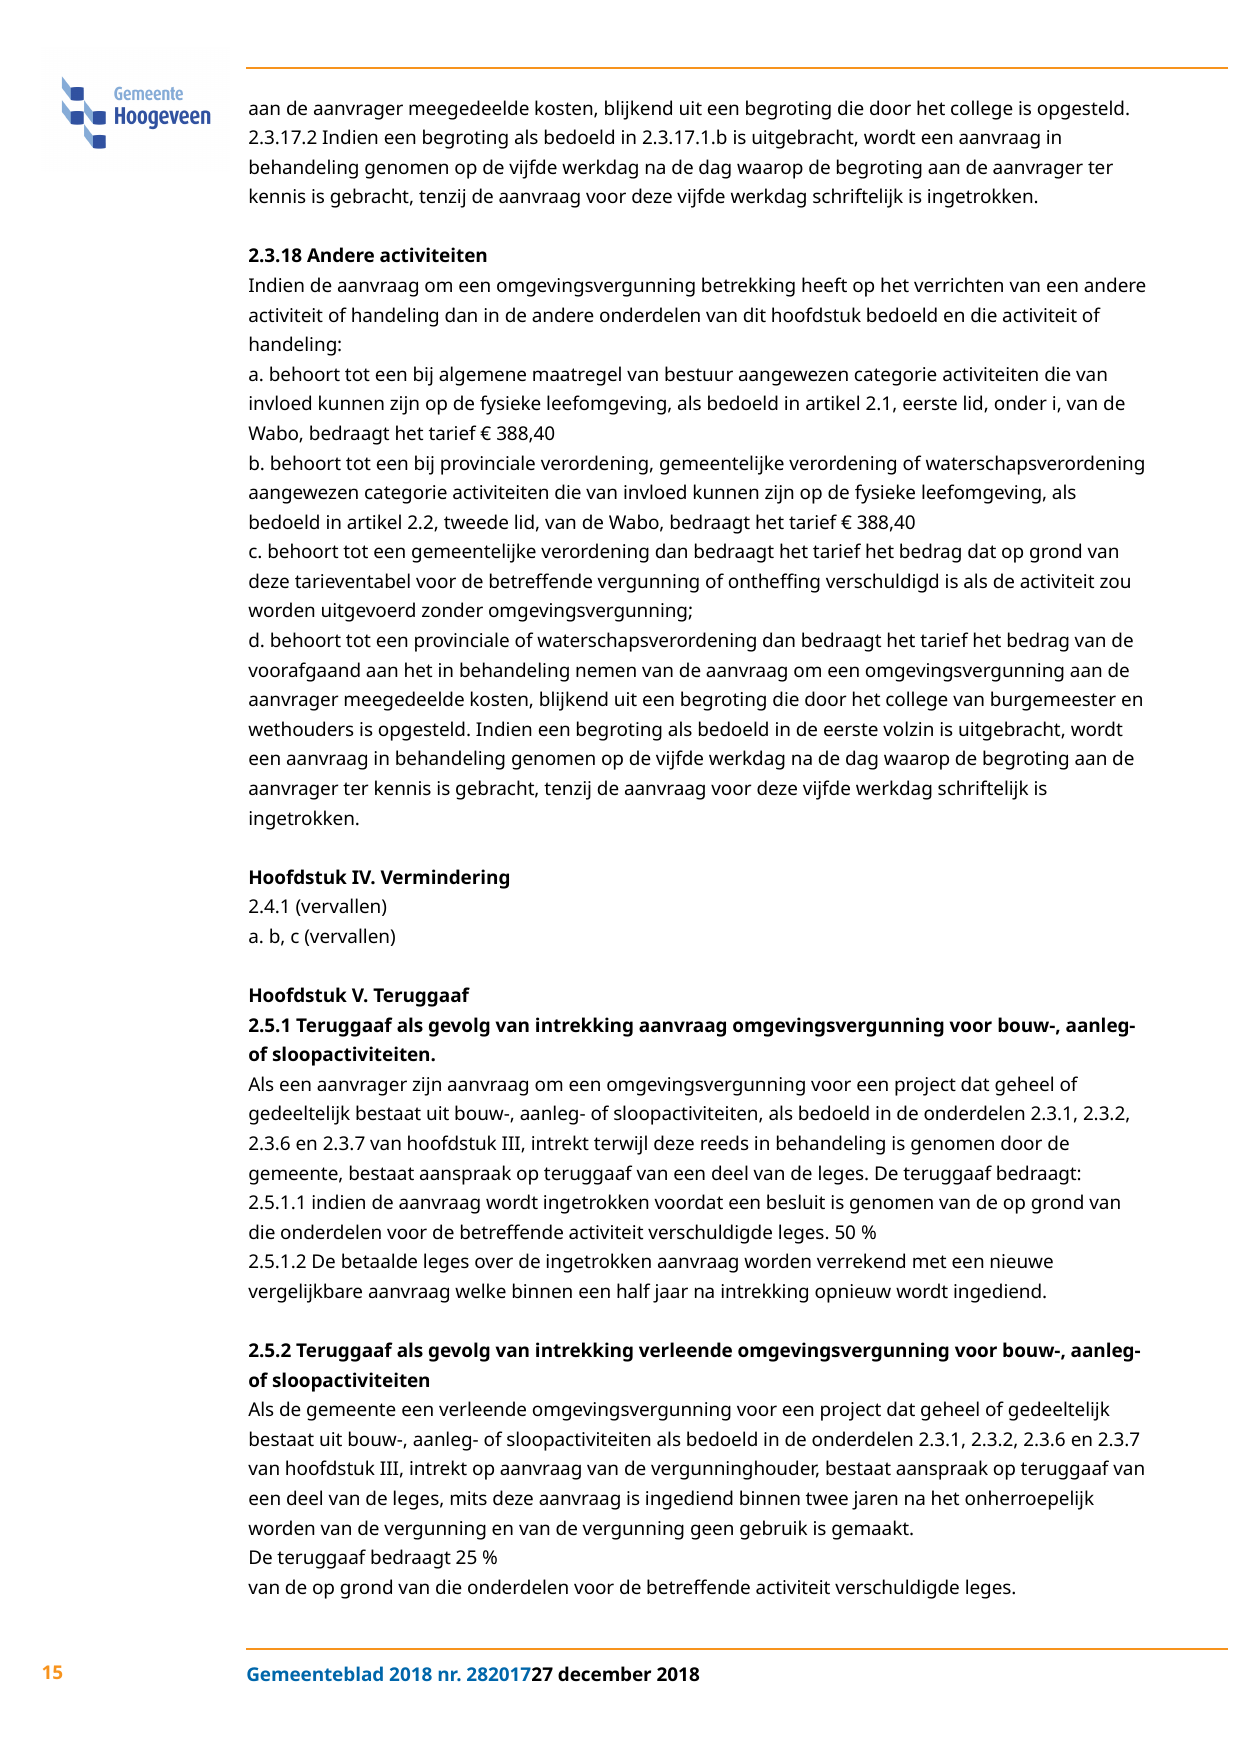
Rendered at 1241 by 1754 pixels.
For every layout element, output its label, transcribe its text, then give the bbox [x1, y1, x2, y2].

text b. behoort tot een bij provinciale verordening, gemeentelijke verordening of waterschapsverordening aangewezen categorie activiteiten die van invloed kunnen zijn op de fysieke leefomgeving, als bedoeld in artikel 2.2, tweede lid, van de Wabo, bedraagt het tarief € 388,40 [248, 450, 1152, 535]
text d. behoort tot een provinciale of waterschapsverordening dan bedraagt het tarief het bedrag van de voorafgaand aan het in behandeling nemen van de aanvraag om een omgevingsvergunning aan de aanvrager meegedeelde kosten, blijkend uit een begroting die door het college van burgemeester en wethouders is opgesteld. Indien een begroting als bedoeld in de eerste volzin is uitgebracht, wordt een aanvraag in behandeling genomen op de vijfde werkdag na de dag waarop de begroting aan de aanvrager ter kennis is gebracht, tenzij de aanvraag voor deze vijfde werkdag schriftelijk is ingetrokken. [248, 627, 1152, 831]
text 2.5.2 Teruggaaf als gevolg van intrekking verleende omgevingsvergunning voor bouw-, aanleg- of sloopactiviteiten [248, 1337, 1152, 1393]
text Als een aanvrager zijn aanvraag om een omgevingsvergunning voor een project dat geheel of gedeeltelijk bestaat uit bouw-, aanleg- of sloopactiviteiten, als bedoeld in de onderdelen 2.3.1, 2.3.2, 2.3.6 en 2.3.7 van hoofdstuk III, intrekt terwijl deze reeds in behandeling is genomen door de gemeente, bestaat aanspraak op teruggaaf van een deel van de leges. De teruggaaf bedraagt: [248, 1071, 1152, 1186]
text 2.4.1 (vervallen) [248, 893, 1152, 919]
text 2.5.1 Teruggaaf als gevolg van intrekking aanvraag omgevingsvergunning voor bouw-, aanleg- of sloopactiviteiten. [248, 1012, 1152, 1067]
text a. behoort tot een bij algemene maatregel van bestuur aangewezen categorie activiteiten die van invloed kunnen zijn op de fysieke leefomgeving, als bedoeld in artikel 2.1, eerste lid, onder i, van de Wabo, bedraagt het tarief € 388,40 [248, 361, 1152, 446]
text aan de aanvrager meegedeelde kosten, blijkend uit een begroting die door het college is opgesteld. [248, 95, 1152, 121]
text Als de gemeente een verleende omgevingsvergunning voor een project dat geheel of gedeeltelijk bestaat uit bouw-, aanleg- of sloopactiviteiten als bedoeld in de onderdelen 2.3.1, 2.3.2, 2.3.6 en 2.3.7 van hoofdstuk III, intrekt op aanvraag van de vergunninghouder, bestaat aanspraak op teruggaaf van een deel van de leges, mits deze aanvraag is ingediend binnen twee jaren na het onherroepelijk worden van de vergunning en van de vergunning geen gebruik is gemaakt. [248, 1396, 1152, 1541]
text a. b, c (vervallen) [248, 923, 1152, 949]
text 2.3.17.2 Indien een begroting als bedoeld in 2.3.17.1.b is uitgebracht, wordt een aanvraag in behandeling genomen op de vijfde werkdag na de dag waarop de begroting aan de aanvrager ter kennis is gebracht, tenzij de aanvraag voor deze vijfde werkdag schriftelijk is ingetrokken. [248, 124, 1152, 209]
text 2.5.1.1 indien de aanvraag wordt ingetrokken voordat een besluit is genomen van de op grond van die onderdelen voor de betreffende activiteit verschuldigde leges. 50 % [248, 1189, 1152, 1245]
text De teruggaaf bedraagt 25 % [248, 1544, 1152, 1570]
text Indien de aanvraag om een omgevingsvergunning betrekking heeft op het verrichten van een andere activiteit of handeling dan in de andere onderdelen van dit hoofdstuk bedoeld en die activiteit of handeling: [248, 272, 1152, 357]
text Hoofdstuk IV. Vermindering [248, 864, 1152, 890]
text 2.5.1.2 De betaalde leges over de ingetrokken aanvraag worden verrekend met een nieuwe vergelijkbare aanvraag welke binnen een half jaar na intrekking opnieuw wordt ingediend. [248, 1248, 1152, 1304]
text 2.3.18 Andere activiteiten [248, 243, 1152, 268]
picture [41, 47, 231, 172]
text c. behoort tot een gemeentelijke verordening dan bedraagt het tarief het bedrag dat op grond van deze tarieventabel voor de betreffende vergunning of ontheffing verschuldigd is als de activiteit zou worden uitgevoerd zonder omgevingsvergunning; [248, 538, 1152, 623]
text Hoofdstuk V. Teruggaaf [248, 982, 1152, 1008]
text van de op grond van die onderdelen voor de betreffende activiteit verschuldigde leges. [248, 1574, 1152, 1600]
